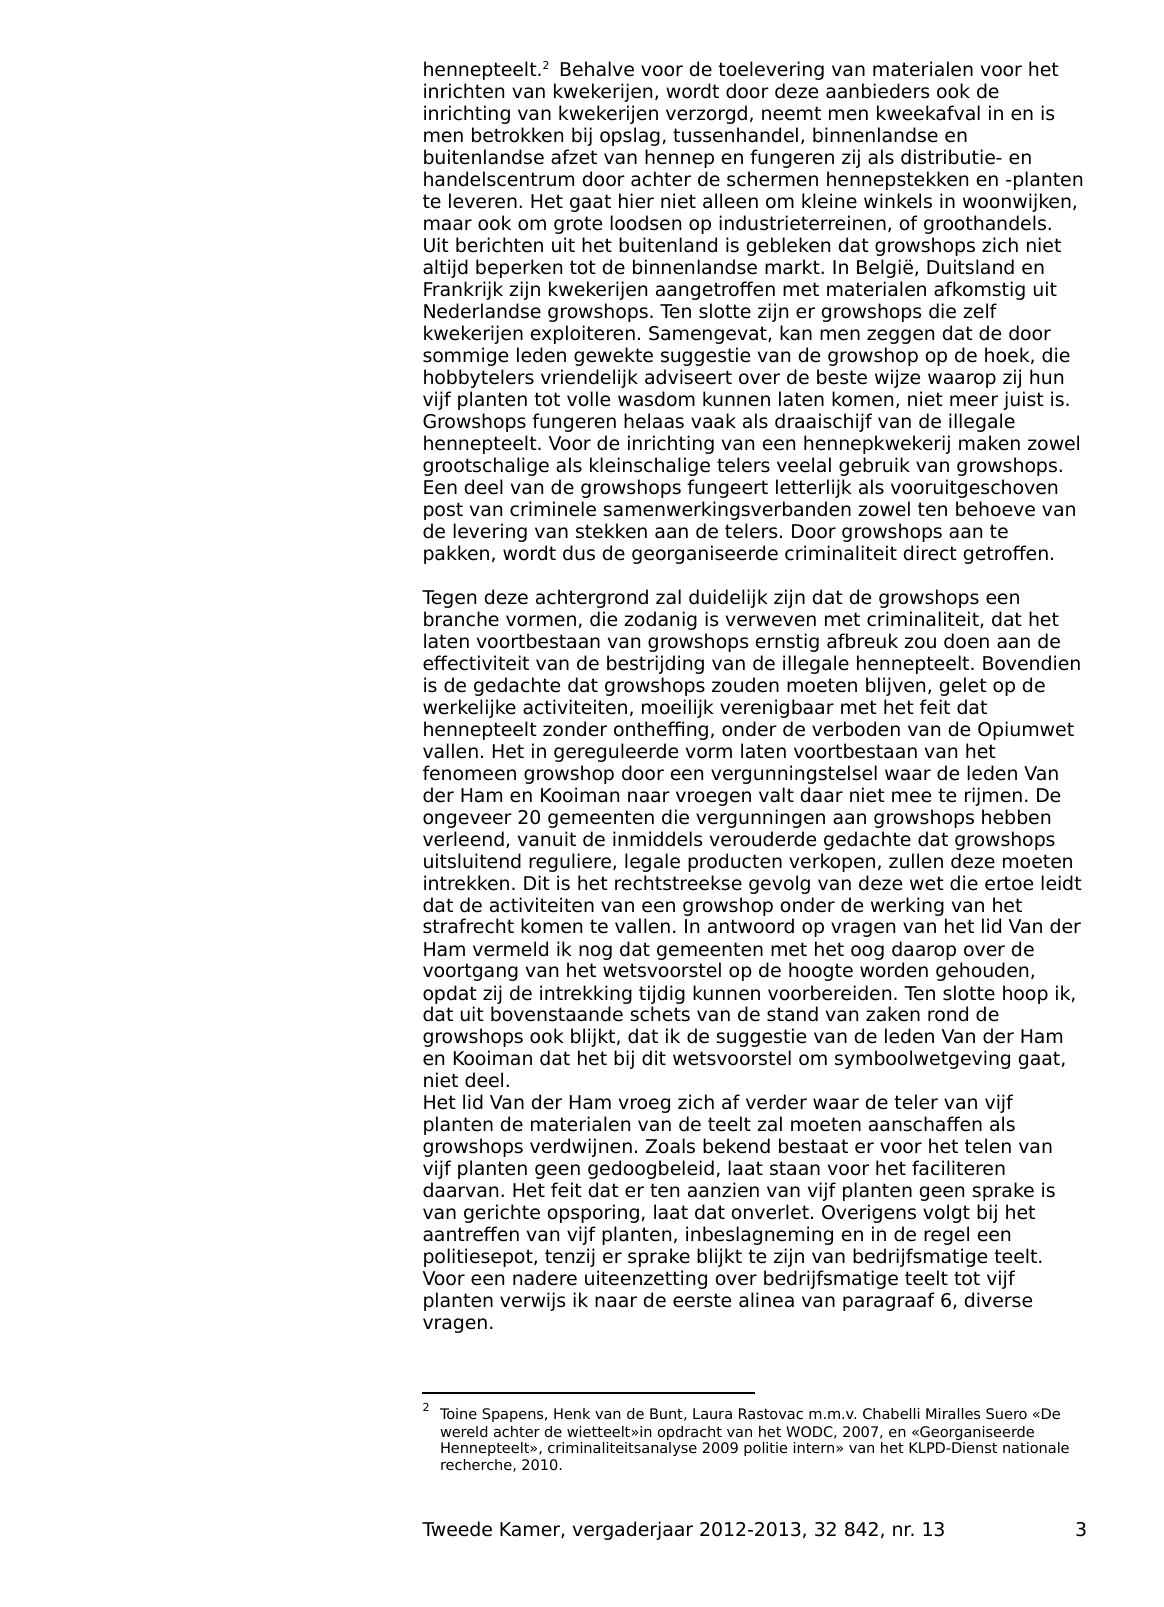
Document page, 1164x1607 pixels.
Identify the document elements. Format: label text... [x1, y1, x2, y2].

text hennepteelt. Behalve voor de toelevering van materialen voor het inrichten van kwekerijen, wordt door deze aanbieders ook de inrichting van kwekerijen verzorgd, neemt men kweekafval in en is men betrokken bij opslag, tussenhandel, binnenlandse en buitenlandse afzet van hennep en fungeren zij als distributie- en handelscentrum door achter de schermen hennepstekken en -planten te leveren. Het gaat hier niet alleen om kleine winkels in woonwijken, maar ook om grote loodsen op industrieterreinen, of groothandels. [422, 59, 1087, 235]
text Toine Spapens, Henk van de Bunt, Laura Rastovac m.m.v. Chabelli Miralles Suero «De wereld achter de wietteelt»in opdracht van het WODC, 2007, en «Georganiseerde Hennepteelt», criminaliteitsanalyse 2009 politie intern» van het KLPD-Dienst nationale recherche, 2010. [422, 1402, 1087, 1474]
text Het lid Van der Ham vroeg zich af verder waar de teler van vijf planten de materialen van de teelt zal moeten aanschaffen als growshops verdwijnen. Zoals bekend bestaat er voor het telen van vijf planten geen gedoogbeleid, laat staan voor het faciliteren daarvan. Het feit dat er ten aanzien van vijf planten geen sprake is van gerichte opsporing, laat dat onverlet. Overigens volgt bij het aantreffen van vijf planten, inbeslagneming en in de regel een politiesepot, tenzij er sprake blijkt te zijn van bedrijfsmatige teelt. Voor een nadere uiteenzetting over bedrijfsmatige teelt tot vijf planten verwijs ik naar de eerste alinea van paragraaf 6, diverse vragen. [422, 1092, 1087, 1334]
text Tegen deze achtergrond zal duidelijk zijn dat de growshops een branche vormen, die zodanig is verweven met criminaliteit, dat het laten voortbestaan van growshops ernstig afbreuk zou doen aan de effectiviteit van de bestrijding van de illegale hennepteelt. Bovendien is de gedachte dat growshops zouden moeten blijven, gelet op de werkelijke activiteiten, moeilijk verenigbaar met het feit dat hennepteelt zonder ontheffing, onder de verboden van de Opiumwet vallen. Het in gereguleerde vorm laten voortbestaan van het fenomeen growshop door een vergunningstelsel waar de leden Van der Ham en Kooiman naar vroegen valt daar niet mee te rijmen. De ongeveer 20 gemeenten die vergunningen aan growshops hebben verleend, vanuit de inmiddels verouderde gedachte dat growshops uitsluitend reguliere, legale producten verkopen, zullen deze moeten intrekken. Dit is het rechtstreekse gevolg van deze wet die ertoe leidt dat de activiteiten van een growshop onder de werking van het strafrecht komen te vallen. In antwoord op vragen van het lid Van der Ham vermeld ik nog dat gemeenten met het oog daarop over de voortgang van het wetsvoorstel op de hoogte worden gehouden, opdat zij de intrekking tijdig kunnen voorbereiden. Ten slotte hoop ik, dat uit bovenstaande schets van de stand van zaken rond de growshops ook blijkt, dat ik de suggestie van de leden Van der Ham en Kooiman dat het bij dit wetsvoorstel om symboolwetgeving gaat, niet deel. [422, 587, 1087, 1092]
text Uit berichten uit het buitenland is gebleken dat growshops zich niet altijd beperken tot de binnenlandse markt. In België, Duitsland en Frankrijk zijn kwekerijen aangetroffen met materialen afkomstig uit Nederlandse growshops. Ten slotte zijn er growshops die zelf kwekerijen exploiteren. Samengevat, kan men zeggen dat de door sommige leden gewekte suggestie van de growshop op de hoek, die hobbytelers vriendelijk adviseert over de beste wijze waarop zij hun vijf planten tot volle wasdom kunnen laten komen, niet meer juist is. Growshops fungeren helaas vaak als draaischijf van de illegale hennepteelt. Voor de inrichting van een hennepkwekerij maken zowel grootschalige als kleinschalige telers veelal gebruik van growshops. Een deel van de growshops fungeert letterlijk als vooruitgeschoven post van criminele samenwerkingsverbanden zowel ten behoeve van de levering van stekken aan de telers. Door growshops aan te pakken, wordt dus de georganiseerde criminaliteit direct getroffen. [422, 235, 1087, 564]
